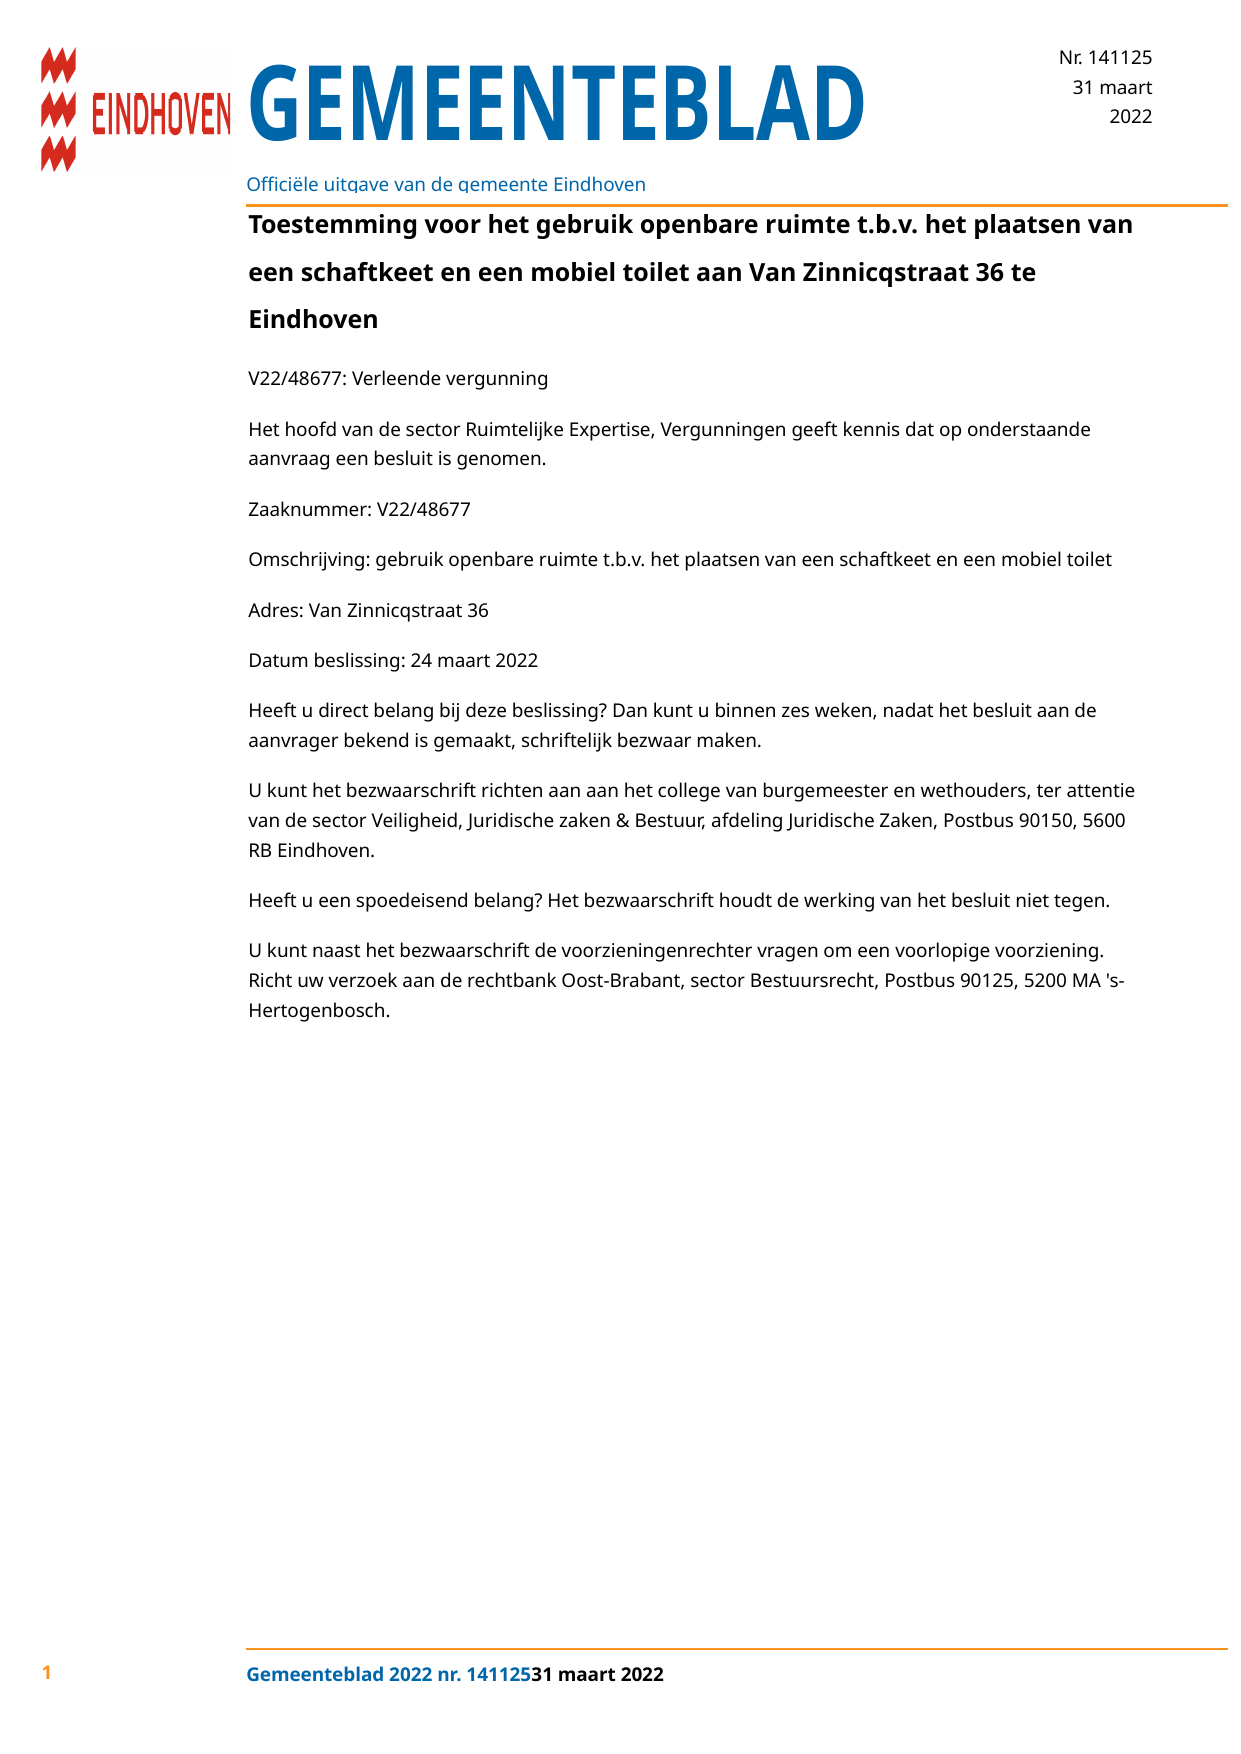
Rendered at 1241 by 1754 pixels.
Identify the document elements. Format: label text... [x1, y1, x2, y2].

text V22/48677: Verleende vergunning [248, 366, 1152, 391]
text Het hoofd van de sector Ruimtelijke Expertise, Vergunningen geeft kennis dat op onderstaande aanvraag een besluit is genomen. [248, 416, 1152, 471]
text Heeft u een spoedeisend belang? Het bezwaarschrift houdt de werking van het besluit niet tegen. [248, 887, 1152, 913]
text Zaaknummer: V22/48677 [248, 496, 1152, 522]
text Datum beslissing: 24 maart 2022 [248, 647, 1152, 673]
text U kunt het bezwaarschrift richten aan aan het college van burgemeester en wethouders, ter attentie van de sector Veiligheid, Juridische zaken & Bestuur, afdeling Juridische Zaken, Postbus 90150, 5600 RB Eindhoven. [248, 778, 1152, 862]
text Adres: Van Zinnicqstraat 36 [248, 597, 1152, 622]
text Toestemming voor het gebruik openbare ruimte t.b.v. het plaatsen van een schaftkeet en een mobiel toilet aan Van Zinnicqstraat 36 te Eindhoven [248, 207, 1152, 336]
picture [41, 47, 231, 172]
text U kunt naast het bezwaarschrift de voorzieningenrechter vragen om een voorlopige voorziening. Richt uw verzoek aan de rechtbank Oost-Brabant, sector Bestuursrecht, Postbus 90125, 5200 MA 's-Hertogenbosch. [248, 938, 1152, 1022]
text Heeft u direct belang bij deze beslissing? Dan kunt u binnen zes weken, nadat het besluit aan de aanvrager bekend is gemaakt, schriftelijk bezwaar maken. [248, 698, 1152, 753]
text Omschrijving: gebruik openbare ruimte t.b.v. het plaatsen van een schaftkeet en een mobiel toilet [248, 546, 1152, 572]
